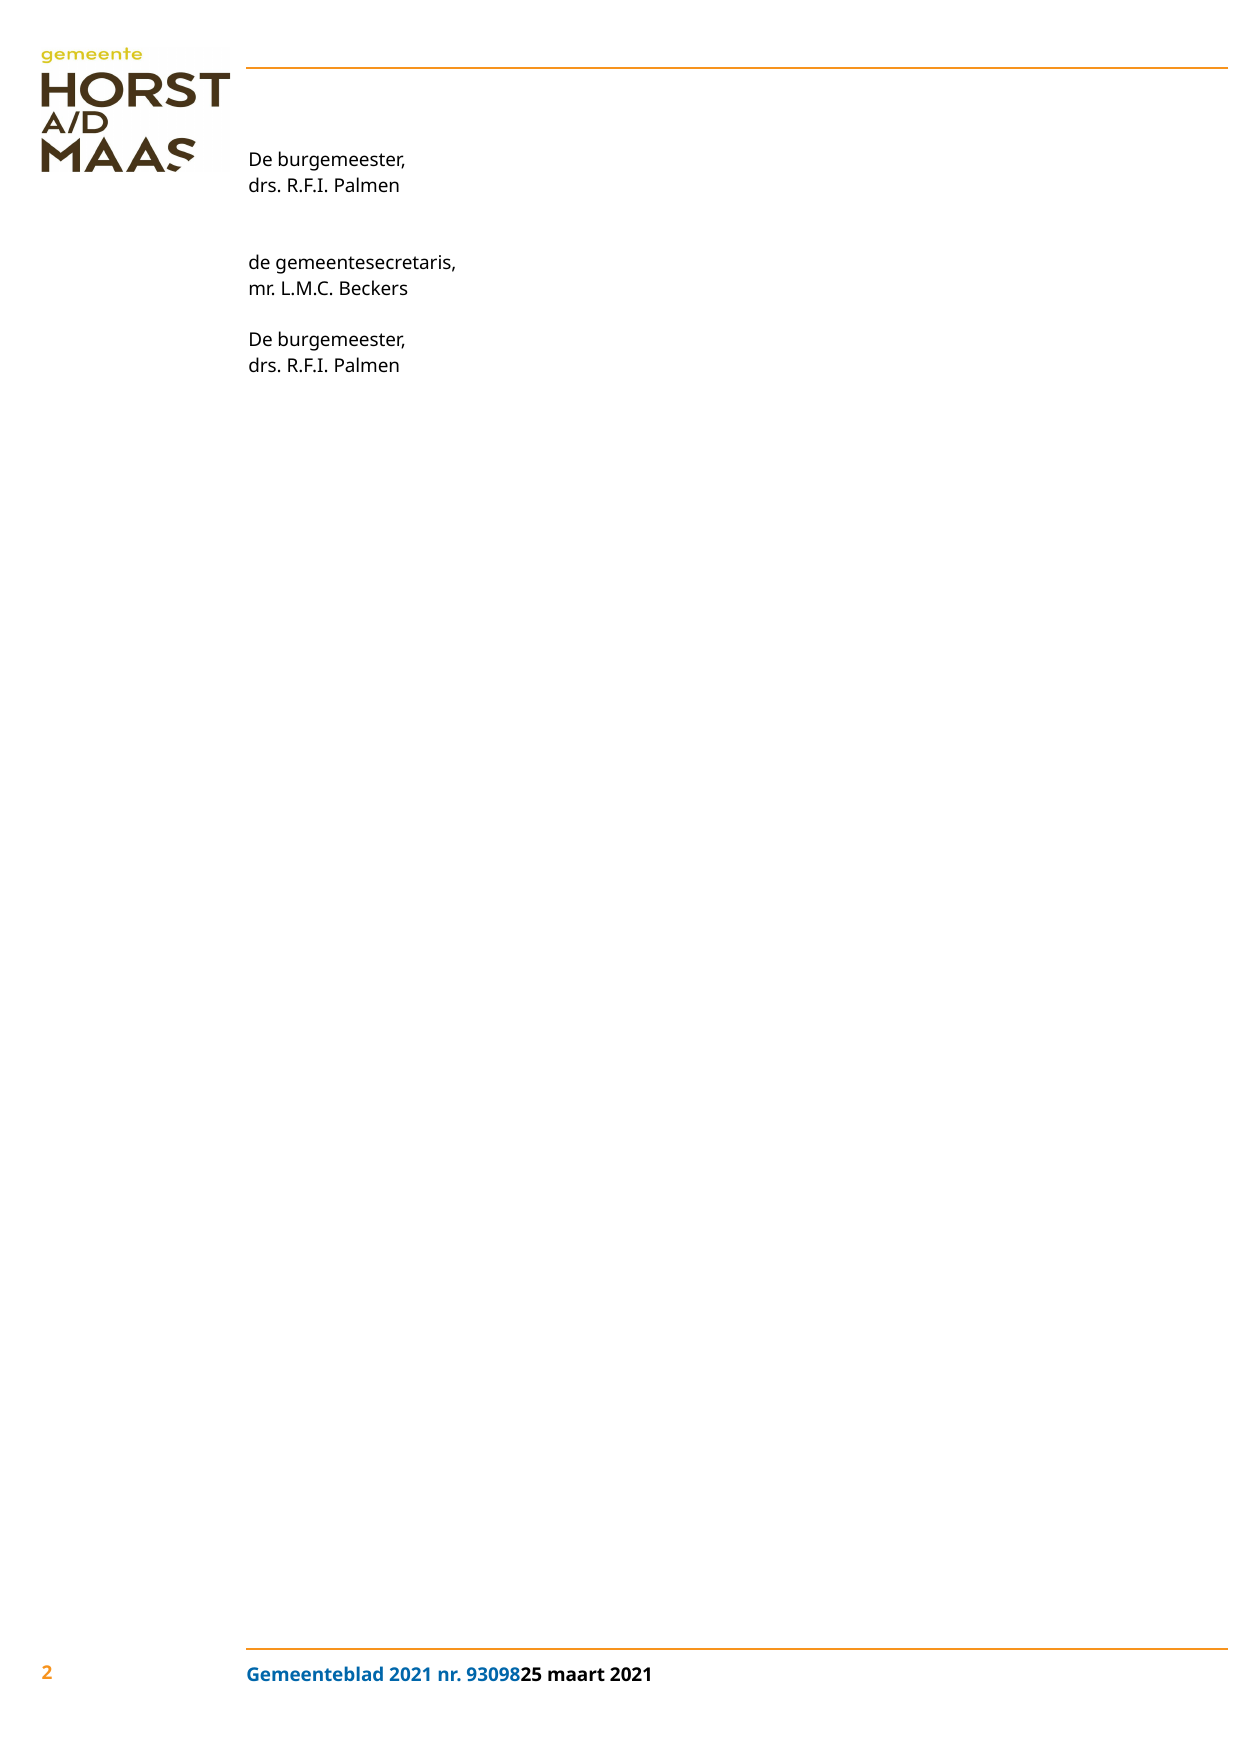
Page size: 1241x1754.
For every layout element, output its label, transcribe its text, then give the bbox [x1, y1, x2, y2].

text drs. R.F.I. Palmen [248, 172, 1152, 198]
text de gemeentesecretaris, [248, 249, 1152, 275]
text De burgemeester, [248, 326, 1152, 352]
text drs. R.F.I. Palmen [248, 352, 1152, 378]
text De burgemeester, [248, 146, 1152, 172]
text mr. L.M.C. Beckers [248, 275, 1152, 301]
picture [41, 47, 231, 172]
